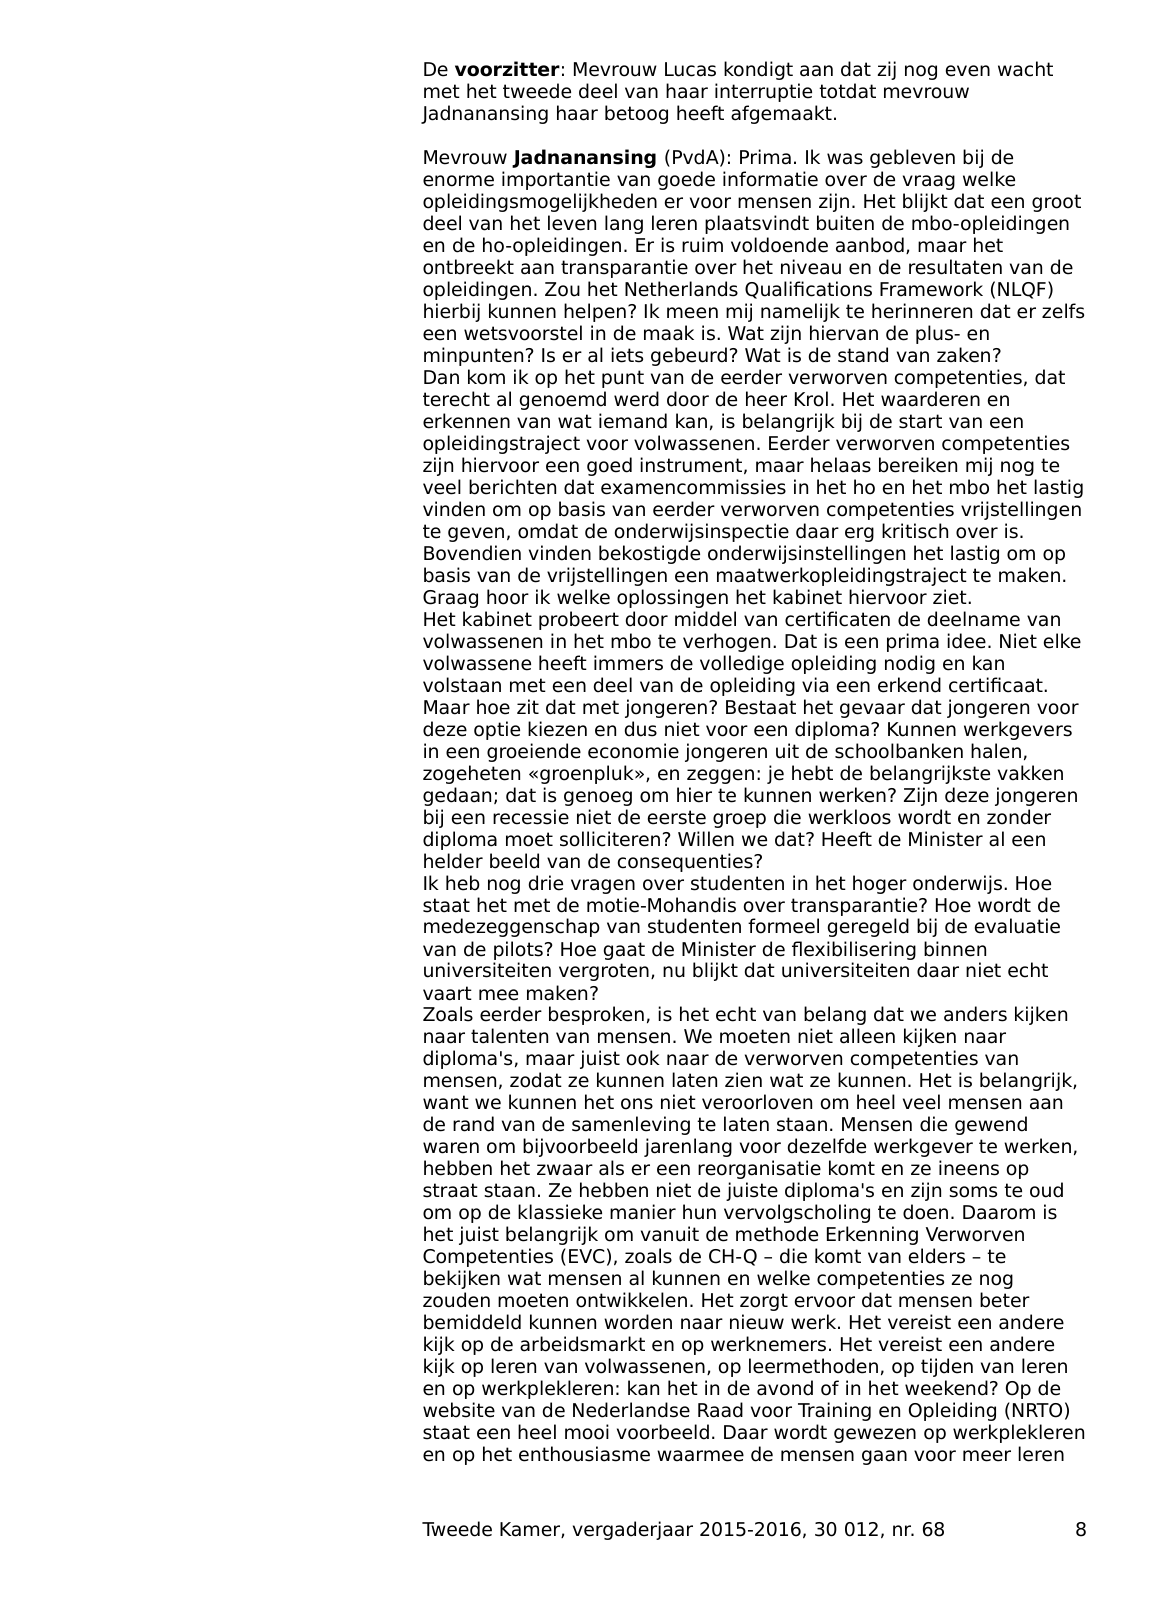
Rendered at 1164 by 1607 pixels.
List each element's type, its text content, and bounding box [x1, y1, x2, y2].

text Dan kom ik op het punt van de eerder verworven competenties, dat terecht al genoemd werd door de heer Krol. Het waarderen en erkennen van wat iemand kan, is belangrijk bij de start van een opleidingstraject voor volwassenen. Eerder verworven competenties zijn hiervoor een goed instrument, maar helaas bereiken mij nog te veel berichten dat examencommissies in het ho en het mbo het lastig vinden om op basis van eerder verworven competenties vrijstellingen te geven, omdat de onderwijsinspectie daar erg kritisch over is. Bovendien vinden bekostigde onderwijsinstellingen het lastig om op basis van de vrijstellingen een maatwerkopleidingstraject te maken. Graag hoor ik welke oplossingen het kabinet hiervoor ziet. [422, 367, 1087, 609]
text Ik heb nog drie vragen over studenten in het hoger onderwijs. Hoe staat het met de motie-Mohandis over transparantie? Hoe wordt de medezeggenschap van studenten formeel geregeld bij de evaluatie van de pilots? Hoe gaat de Minister de flexibilisering binnen universiteiten vergroten, nu blijkt dat universiteiten daar niet echt vaart mee maken? [422, 872, 1087, 1004]
text De voorzitter: Mevrouw Lucas kondigt aan dat zij nog even wacht met het tweede deel van haar interruptie totdat mevrouw Jadnanansing haar betoog heeft afgemaakt. [422, 59, 1087, 125]
text Het kabinet probeert door middel van certificaten de deelname van volwassenen in het mbo te verhogen. Dat is een prima idee. Niet elke volwassene heeft immers de volledige opleiding nodig en kan volstaan met een deel van de opleiding via een erkend certificaat. Maar hoe zit dat met jongeren? Bestaat het gevaar dat jongeren voor deze optie kiezen en dus niet voor een diploma? Kunnen werkgevers in een groeiende economie jongeren uit de schoolbanken halen, zogeheten «groenpluk», en zeggen: je hebt de belangrijkste vakken gedaan; dat is genoeg om hier te kunnen werken? Zijn deze jongeren bij een recessie niet de eerste groep die werkloos wordt en zonder diploma moet solliciteren? Willen we dat? Heeft de Minister al een helder beeld van de consequenties? [422, 609, 1087, 872]
text Zoals eerder besproken, is het echt van belang dat we anders kijken naar talenten van mensen. We moeten niet alleen kijken naar diploma's, maar juist ook naar de verworven competenties van mensen, zodat ze kunnen laten zien wat ze kunnen. Het is belangrijk, want we kunnen het ons niet veroorloven om heel veel mensen aan de rand van de samenleving te laten staan. Mensen die gewend waren om bijvoorbeeld jarenlang voor dezelfde werkgever te werken, hebben het zwaar als er een reorganisatie komt en ze ineens op straat staan. Ze hebben niet de juiste diploma's en zijn soms te oud om op de klassieke manier hun vervolgscholing te doen. Daarom is het juist belangrijk om vanuit de methode Erkenning Verworven Competenties (EVC), zoals de CH-Q – die komt van elders – te bekijken wat mensen al kunnen en welke competenties ze nog zouden moeten ontwikkelen. Het zorgt ervoor dat mensen beter bemiddeld kunnen worden naar nieuw werk. Het vereist een andere kijk op de arbeidsmarkt en op werknemers. Het vereist een andere kijk op leren van volwassenen, op leermethoden, op tijden van leren en op werkplekleren: kan het in de avond of in het weekend? Op de website van de Nederlandse Raad voor Training en Opleiding (NRTO) staat een heel mooi voorbeeld. Daar wordt gewezen op werkplekleren en op het enthousiasme waarmee de mensen gaan voor meer leren [422, 1004, 1087, 1466]
text Mevrouw Jadnanansing (PvdA): Prima. Ik was gebleven bij de enorme importantie van goede informatie over de vraag welke opleidingsmogelijkheden er voor mensen zijn. Het blijkt dat een groot deel van het leven lang leren plaatsvindt buiten de mbo-opleidingen en de ho-opleidingen. Er is ruim voldoende aanbod, maar het ontbreekt aan transparantie over het niveau en de resultaten van de opleidingen. Zou het Netherlands Qualifications Framework (NLQF) hierbij kunnen helpen? Ik meen mij namelijk te herinneren dat er zelfs een wetsvoorstel in de maak is. Wat zijn hiervan de plus- en minpunten? Is er al iets gebeurd? Wat is de stand van zaken? [422, 147, 1087, 367]
